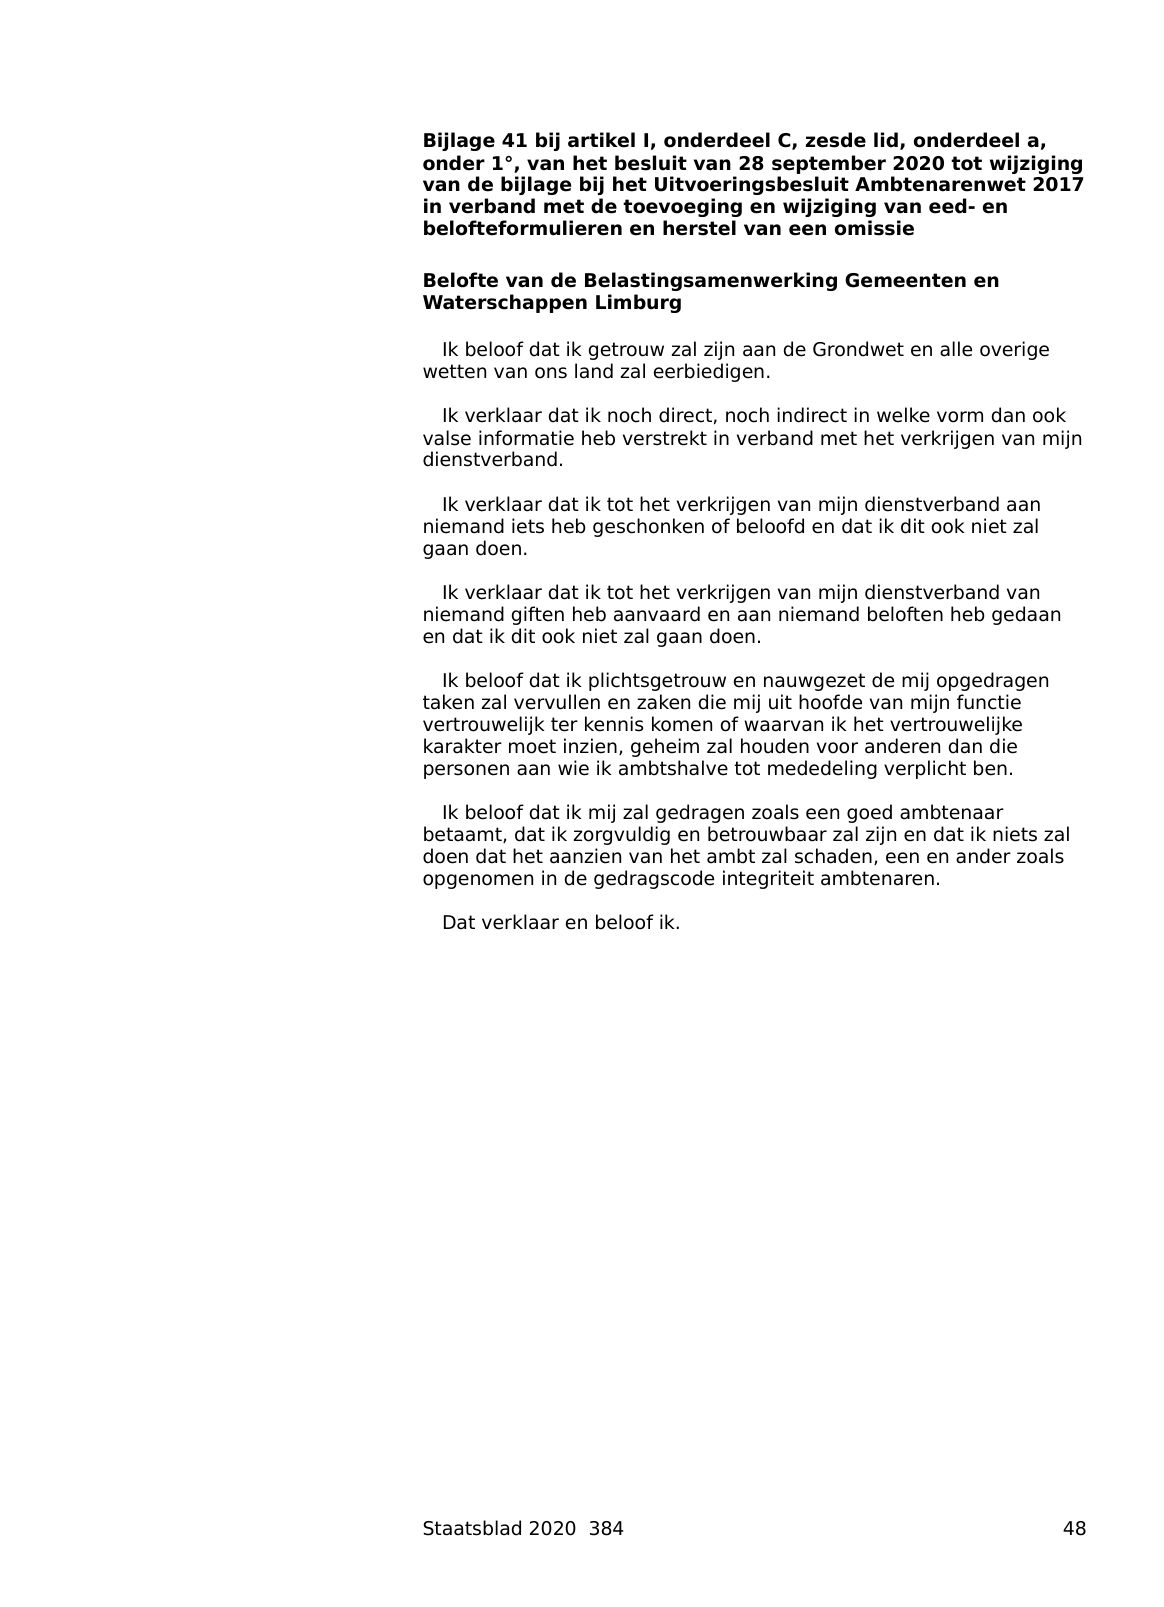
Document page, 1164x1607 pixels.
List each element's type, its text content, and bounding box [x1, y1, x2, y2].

text Ik beloof dat ik getrouw zal zijn aan de Grondwet en alle overige wetten van ons land zal eerbiedigen. [422, 339, 1087, 383]
text Ik verklaar dat ik tot het verkrijgen van mijn dienstverband van niemand giften heb aanvaard en aan niemand beloften heb gedaan en dat ik dit ook niet zal gaan doen. [422, 582, 1087, 648]
text Ik verklaar dat ik tot het verkrijgen van mijn dienstverband aan niemand iets heb geschonken of beloofd en dat ik dit ook niet zal gaan doen. [422, 493, 1087, 559]
text Ik verklaar dat ik noch direct, noch indirect in welke vorm dan ook valse informatie heb verstrekt in verband met het verkrijgen van mijn dienstverband. [422, 405, 1087, 471]
text Ik beloof dat ik mij zal gedragen zoals een goed ambtenaar betaamt, dat ik zorgvuldig en betrouwbaar zal zijn en dat ik niets zal doen dat het aanzien van het ambt zal schaden, een en ander zoals opgenomen in de gedragscode integriteit ambtenaren. [422, 802, 1087, 890]
text Ik beloof dat ik plichtsgetrouw en nauwgezet de mij opgedragen taken zal vervullen en zaken die mij uit hoofde van mijn functie vertrouwelijk ter kennis komen of waarvan ik het vertrouwelijke karakter moet inzien, geheim zal houden voor anderen dan die personen aan wie ik ambtshalve tot mededeling verplicht ben. [422, 670, 1087, 780]
subtitle Belofte van de Belastingsamenwerking Gemeenten en Waterschappen Limburg [422, 270, 1087, 314]
subtitle Bijlage 41 bij artikel I, onderdeel C, zesde lid, onderdeel a, onder 1°, van het besluit van 28 september 2020 tot wijziging van de bijlage bij het Uitvoeringsbesluit Ambtenarenwet 2017 in verband met de toevoeging en wijziging van eed- en belofteformulieren en herstel van een omissie [422, 130, 1087, 240]
text Dat verklaar en beloof ik. [422, 912, 1087, 934]
